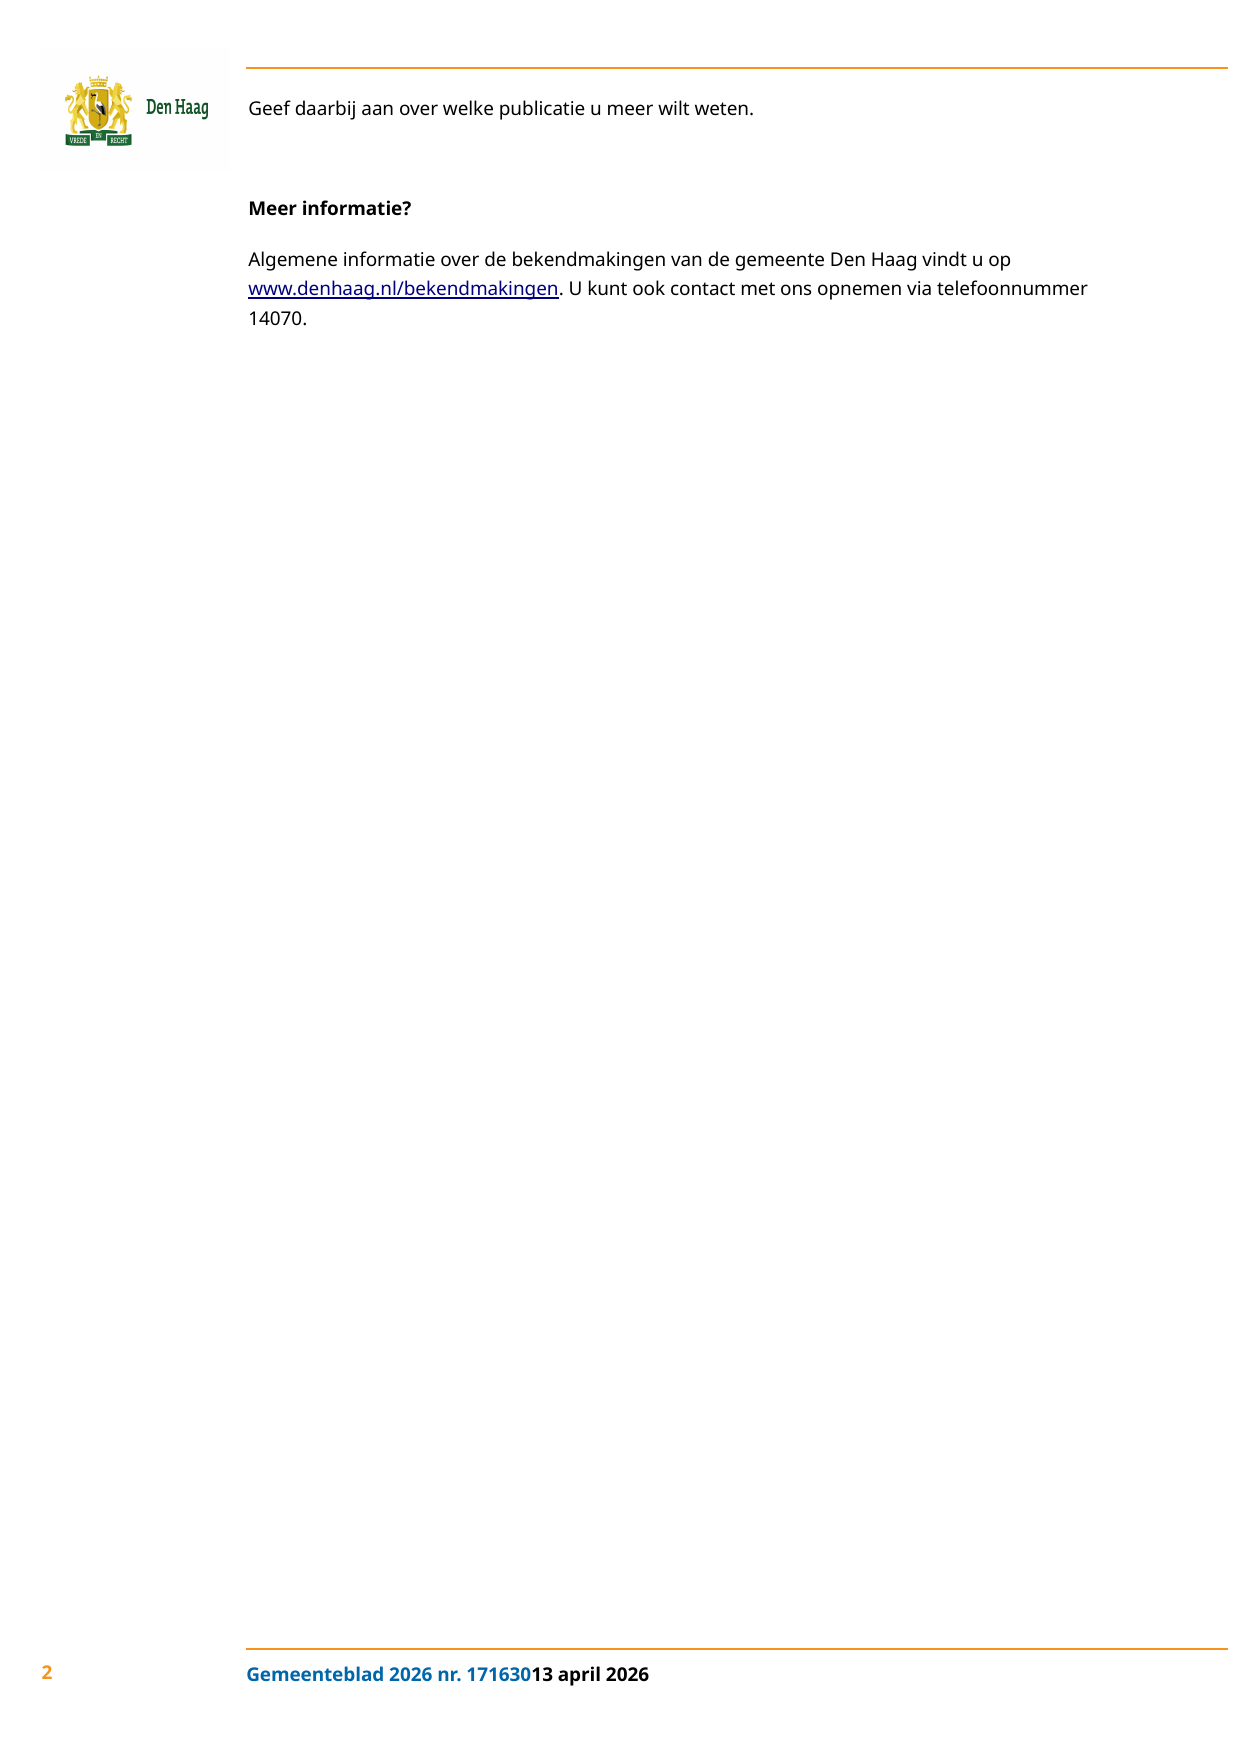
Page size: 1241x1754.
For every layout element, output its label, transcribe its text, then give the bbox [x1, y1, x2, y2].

text Algemene informatie over de bekendmakingen van de gemeente Den Haag vindt u op www.denhaag.nl/bekendmakingen. U kunt ook contact met ons opnemen via telefoonnummer 14070. [248, 246, 1152, 331]
text Geef daarbij aan over welke publicatie u meer wilt weten. [248, 95, 1152, 121]
text Meer informatie? [248, 196, 1152, 221]
picture [41, 47, 231, 172]
